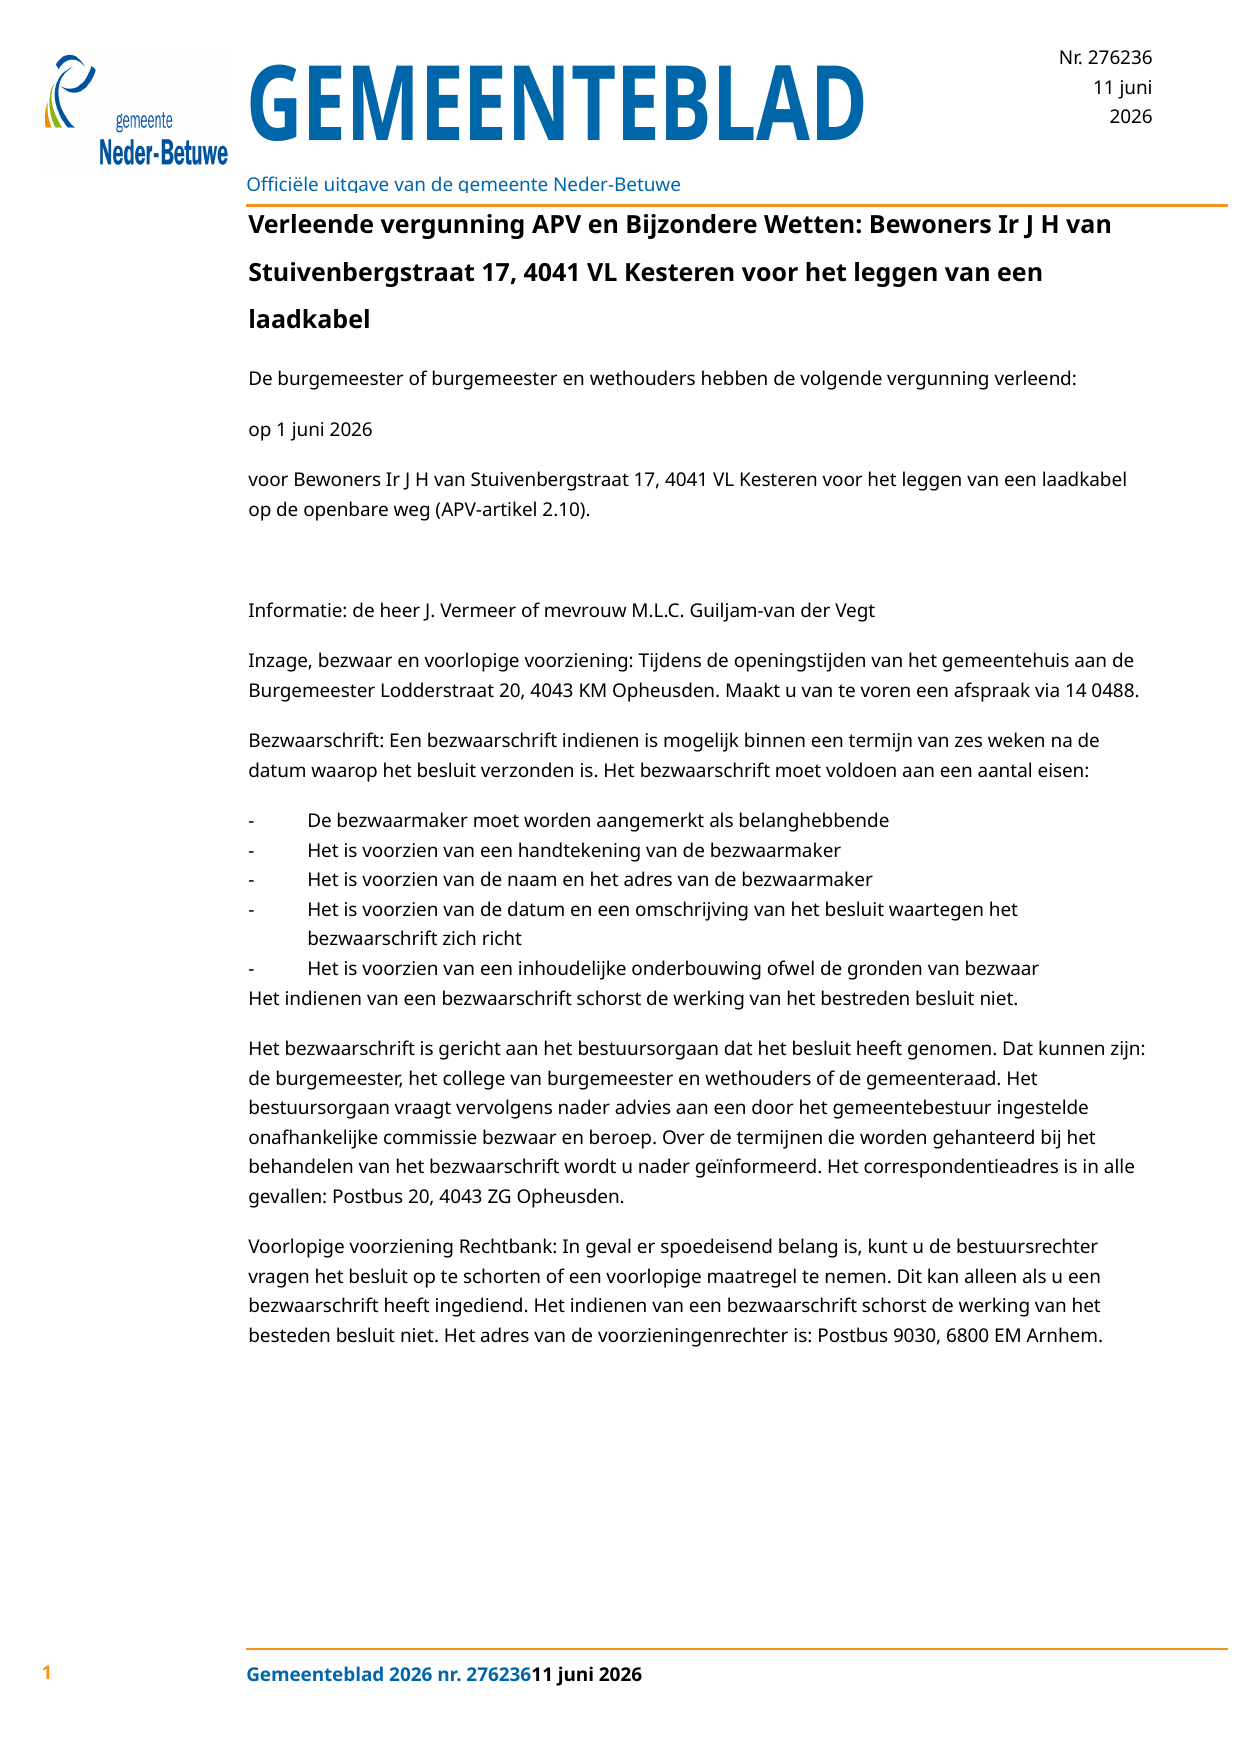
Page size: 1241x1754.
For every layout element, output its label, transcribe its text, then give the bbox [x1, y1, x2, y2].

text Het bezwaarschrift is gericht aan het bestuursorgaan dat het besluit heeft genomen. Dat kunnen zijn: de burgemeester, het college van burgemeester en wethouders of de gemeenteraad. Het bestuursorgaan vraagt vervolgens nader advies aan een door het gemeentebestuur ingestelde onafhankelijke commissie bezwaar en beroep. Over de termijnen die worden gehanteerd bij het behandelen van het bezwaarschrift wordt u nader geïnformeerd. Het correspondentieadres is in alle gevallen: Postbus 20, 4043 ZG Opheusden. [248, 1035, 1152, 1209]
text Inzage, bezwaar en voorlopige voorziening: Tijdens de openingstijden van het gemeentehuis aan de Burgemeester Lodderstraat 20, 4043 KM Opheusden. Maakt u van te voren een afspraak via 14 0488. [248, 647, 1152, 702]
list Het is voorzien van een handtekening van de bezwaarmaker [248, 837, 1152, 862]
list De bezwaarmaker moet worden aangemerkt als belanghebbende [248, 807, 1152, 833]
text De burgemeester of burgemeester en wethouders hebben de volgende vergunning verleend: [248, 366, 1152, 391]
text Informatie: de heer J. Vermeer of mevrouw M.L.C. Guiljam-van der Vegt [248, 597, 1152, 622]
list Het is voorzien van de naam en het adres van de bezwaarmaker [248, 866, 1152, 892]
text op 1 juni 2026 [248, 416, 1152, 442]
picture [41, 47, 231, 172]
text Het indienen van een bezwaarschrift schorst de werking van het bestreden besluit niet. [248, 985, 1152, 1010]
text Voorlopige voorziening Rechtbank: In geval er spoedeisend belang is, kunt u de bestuursrechter vragen het besluit op te schorten of een voorlopige maatregel te nemen. Dit kan alleen als u een bezwaarschrift heeft ingediend. Het indienen van een bezwaarschrift schorst de werking van het besteden besluit niet. Het adres van de voorzieningenrechter is: Postbus 9030, 6800 EM Arnhem. [248, 1233, 1152, 1348]
list Het is voorzien van de datum en een omschrijving van het besluit waartegen het bezwaarschrift zich richt [248, 896, 1152, 951]
text Bezwaarschrift: Een bezwaarschrift indienen is mogelijk binnen een termijn van zes weken na de datum waarop het besluit verzonden is. Het bezwaarschrift moet voldoen aan een aantal eisen: [248, 727, 1152, 782]
text Verleende vergunning APV en Bijzondere Wetten: Bewoners Ir J H van Stuivenbergstraat 17, 4041 VL Kesteren voor het leggen van een laadkabel [248, 207, 1152, 336]
text voor Bewoners Ir J H van Stuivenbergstraat 17, 4041 VL Kesteren voor het leggen van een laadkabel op de openbare weg (APV-artikel 2.10). [248, 466, 1152, 522]
list Het is voorzien van een inhoudelijke onderbouwing ofwel de gronden van bezwaar [248, 955, 1152, 981]
